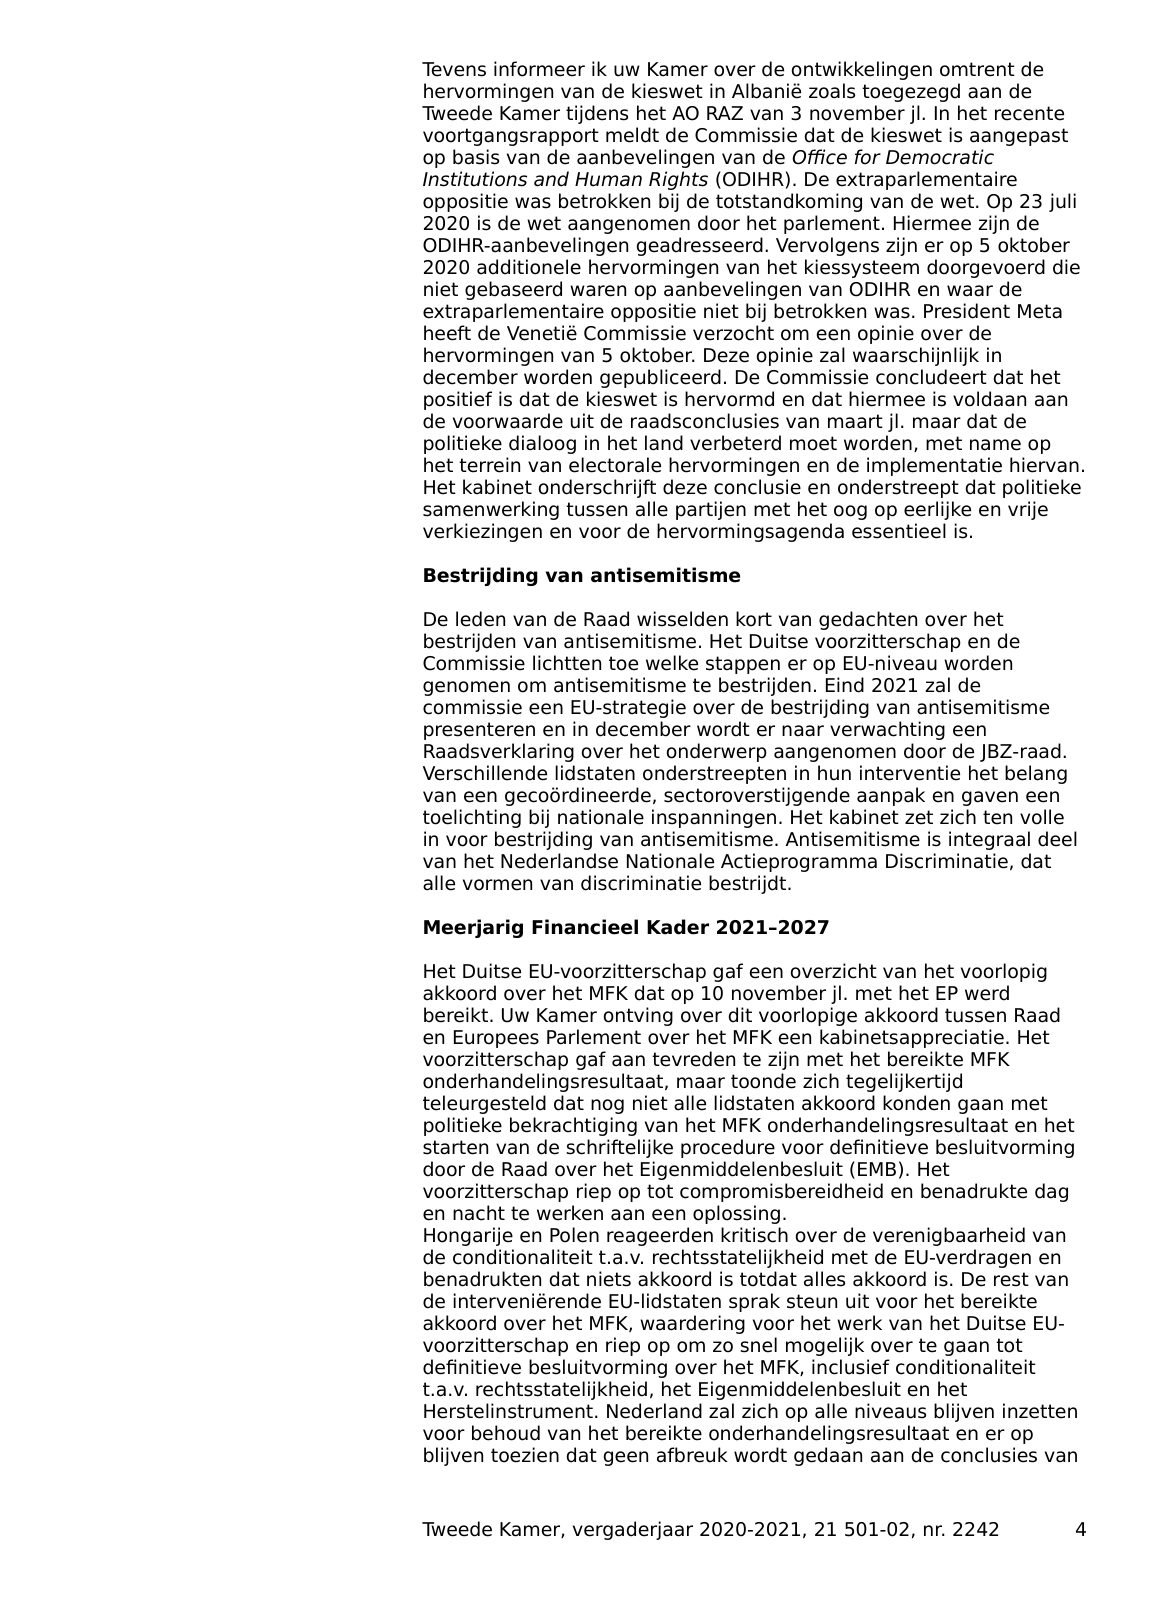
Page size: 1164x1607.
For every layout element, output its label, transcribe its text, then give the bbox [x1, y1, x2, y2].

text Hongarije en Polen reageerden kritisch over de verenigbaarheid van de conditionaliteit t.a.v. rechtsstatelijkheid met de EU-verdragen en benadrukten dat niets akkoord is totdat alles akkoord is. De rest van de interveniërende EU-lidstaten sprak steun uit voor het bereikte akkoord over het MFK, waardering voor het werk van het Duitse EU-voorzitterschap en riep op om zo snel mogelijk over te gaan tot definitieve besluitvorming over het MFK, inclusief conditionaliteit t.a.v. rechtsstatelijkheid, het Eigenmiddelenbesluit en het Herstelinstrument. Nederland zal zich op alle niveaus blijven inzetten voor behoud van het bereikte onderhandelingsresultaat en er op blijven toezien dat geen afbreuk wordt gedaan aan de conclusies van [422, 1225, 1087, 1467]
text De leden van de Raad wisselden kort van gedachten over het bestrijden van antisemitisme. Het Duitse voorzitterschap en de Commissie lichtten toe welke stappen er op EU-niveau worden genomen om antisemitisme te bestrijden. Eind 2021 zal de commissie een EU-strategie over de bestrijding van antisemitisme presenteren en in december wordt er naar verwachting een Raadsverklaring over het onderwerp aangenomen door de JBZ-raad. Verschillende lidstaten onderstreepten in hun interventie het belang van een gecoördineerde, sectoroverstijgende aanpak en gaven een toelichting bij nationale inspanningen. Het kabinet zet zich ten volle in voor bestrijding van antisemitisme. Antisemitisme is integraal deel van het Nederlandse Nationale Actieprogramma Discriminatie, dat alle vormen van discriminatie bestrijdt. [422, 609, 1087, 895]
text Tevens informeer ik uw Kamer over de ontwikkelingen omtrent de hervormingen van de kieswet in Albanië zoals toegezegd aan de Tweede Kamer tijdens het AO RAZ van 3 november jl. In het recente voortgangsrapport meldt de Commissie dat de kieswet is aangepast op basis van de aanbevelingen van de Office for Democratic Institutions and Human Rights (ODIHR). De extraparlementaire oppositie was betrokken bij de totstandkoming van de wet. Op 23 juli 2020 is de wet aangenomen door het parlement. Hiermee zijn de ODIHR-aanbevelingen geadresseerd. Vervolgens zijn er op 5 oktober 2020 additionele hervormingen van het kiessysteem doorgevoerd die niet gebaseerd waren op aanbevelingen van ODIHR en waar de extraparlementaire oppositie niet bij betrokken was. President Meta heeft de Venetië Commissie verzocht om een opinie over de hervormingen van 5 oktober. Deze opinie zal waarschijnlijk in december worden gepubliceerd. De Commissie concludeert dat het positief is dat de kieswet is hervormd en dat hiermee is voldaan aan de voorwaarde uit de raadsconclusies van maart jl. maar dat de politieke dialoog in het land verbeterd moet worden, met name op het terrein van electorale hervormingen en de implementatie hiervan. Het kabinet onderschrijft deze conclusie en onderstreept dat politieke samenwerking tussen alle partijen met het oog op eerlijke en vrije verkiezingen en voor de hervormingsagenda essentieel is. [422, 59, 1087, 543]
subtitle Meerjarig Financieel Kader 2021–2027 [422, 917, 1087, 939]
subtitle Bestrijding van antisemitisme [422, 565, 1087, 587]
text Het Duitse EU-voorzitterschap gaf een overzicht van het voorlopig akkoord over het MFK dat op 10 november jl. met het EP werd bereikt. Uw Kamer ontving over dit voorlopige akkoord tussen Raad en Europees Parlement over het MFK een kabinetsappreciatie. Het voorzitterschap gaf aan tevreden te zijn met het bereikte MFK onderhandelingsresultaat, maar toonde zich tegelijkertijd teleurgesteld dat nog niet alle lidstaten akkoord konden gaan met politieke bekrachtiging van het MFK onderhandelingsresultaat en het starten van de schriftelijke procedure voor definitieve besluitvorming door de Raad over het Eigenmiddelenbesluit (EMB). Het voorzitterschap riep op tot compromisbereidheid en benadrukte dag en nacht te werken aan een oplossing. [422, 961, 1087, 1225]
